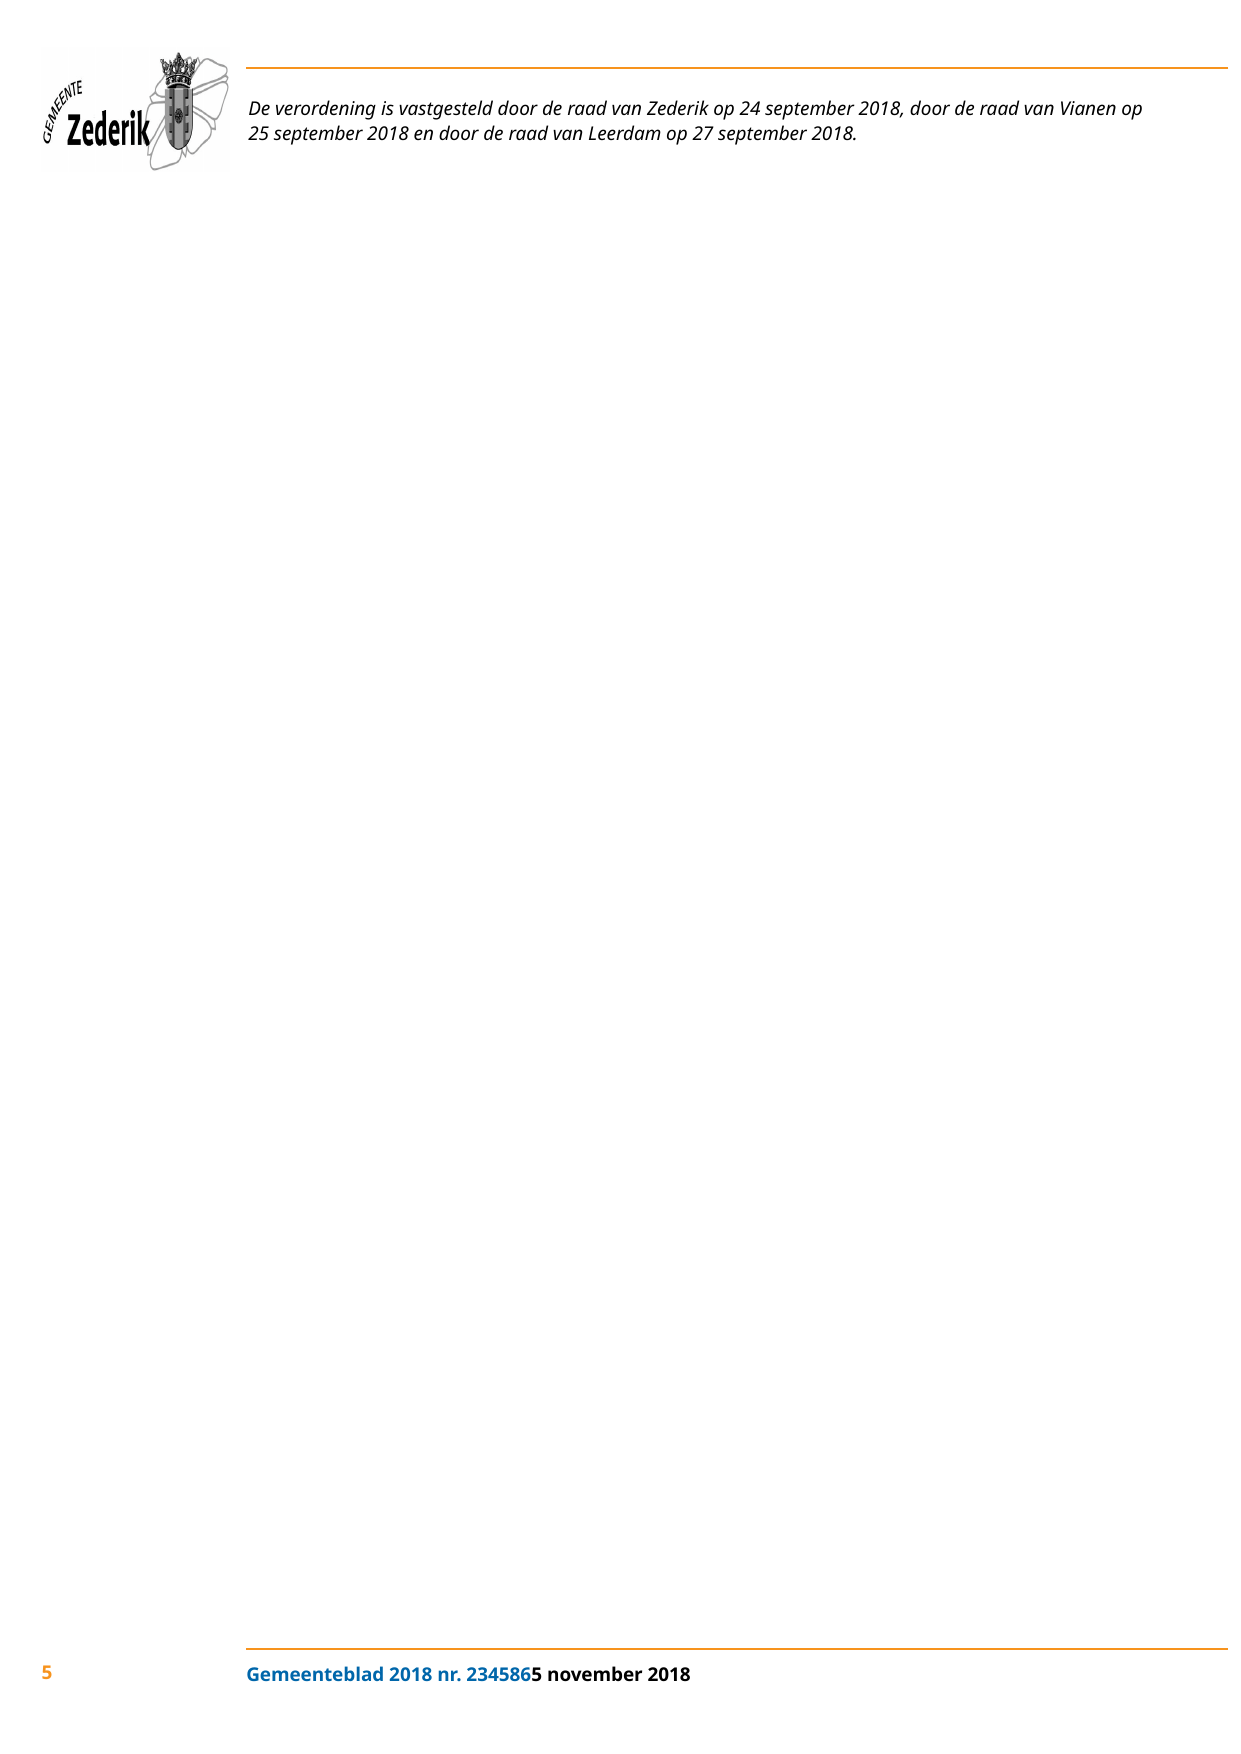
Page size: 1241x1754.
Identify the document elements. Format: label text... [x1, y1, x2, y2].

picture [41, 47, 231, 172]
text De verordening is vastgesteld door de raad van Zederik op 24 september 2018, door de raad van Vianen op 25 september 2018 en door de raad van Leerdam op 27 september 2018. [248, 95, 1152, 146]
